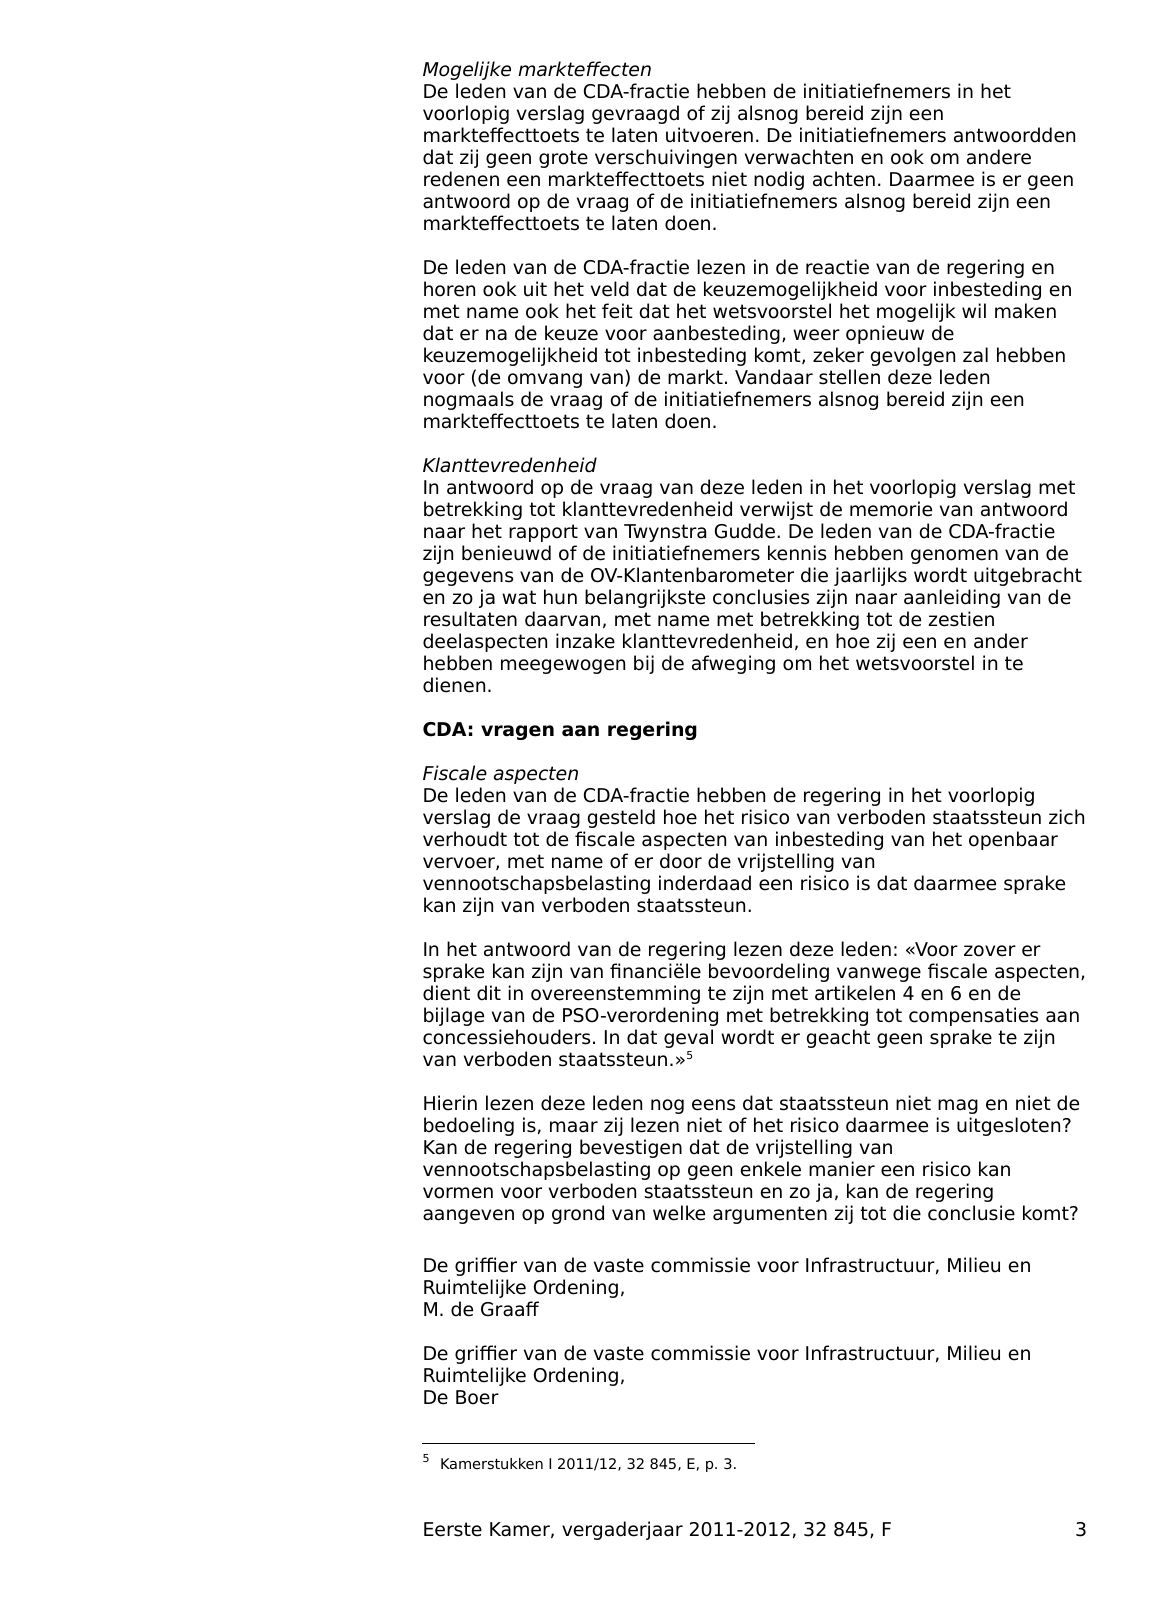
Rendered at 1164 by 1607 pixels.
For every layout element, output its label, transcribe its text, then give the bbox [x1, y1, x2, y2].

subtitle Klanttevredenheid [422, 455, 1087, 477]
text De leden van de CDA-fractie hebben de regering in het voorlopig verslag de vraag gesteld hoe het risico van verboden staatssteun zich verhoudt tot de fiscale aspecten van inbesteding van het openbaar vervoer, met name of er door de vrijstelling van vennootschapsbelasting inderdaad een risico is dat daarmee sprake kan zijn van verboden staatssteun. [422, 785, 1087, 917]
text De leden van de CDA-fractie hebben de initiatiefnemers in het voorlopig verslag gevraagd of zij alsnog bereid zijn een markteffecttoets te laten uitvoeren. De initiatiefnemers antwoordden dat zij geen grote verschuivingen verwachten en ook om andere redenen een markteffecttoets niet nodig achten. Daarmee is er geen antwoord op de vraag of de initiatiefnemers alsnog bereid zijn een markteffecttoets te laten doen. [422, 81, 1087, 235]
text Hierin lezen deze leden nog eens dat staatssteun niet mag en niet de bedoeling is, maar zij lezen niet of het risico daarmee is uitgesloten? Kan de regering bevestigen dat de vrijstelling van vennootschapsbelasting op geen enkele manier een risico kan vormen voor verboden staatssteun en zo ja, kan de regering aangeven op grond van welke argumenten zij tot die conclusie komt? [422, 1093, 1087, 1225]
text In het antwoord van de regering lezen deze leden: «Voor zover er sprake kan zijn van financiële bevoordeling vanwege fiscale aspecten, dient dit in overeenstemming te zijn met artikelen 4 en 6 en de bijlage van de PSO-verordening met betrekking tot compensaties aan concessiehouders. In dat geval wordt er geacht geen sprake te zijn van verboden staatssteun.» [422, 939, 1087, 1071]
text De griffier van de vaste commissie voor Infrastructuur, Milieu en Ruimtelijke Ordening, M. de Graaff [422, 1255, 1087, 1321]
text De leden van de CDA-fractie lezen in de reactie van de regering en horen ook uit het veld dat de keuzemogelijkheid voor inbesteding en met name ook het feit dat het wetsvoorstel het mogelijk wil maken dat er na de keuze voor aanbesteding, weer opnieuw de keuzemogelijkheid tot inbesteding komt, zeker gevolgen zal hebben voor (de omvang van) de markt. Vandaar stellen deze leden nogmaals de vraag of de initiatiefnemers alsnog bereid zijn een markteffecttoets te laten doen. [422, 257, 1087, 433]
subtitle Mogelijke markteffecten [422, 59, 1087, 81]
subtitle Fiscale aspecten [422, 763, 1087, 785]
text De griffier van de vaste commissie voor Infrastructuur, Milieu en Ruimtelijke Ordening, De Boer [422, 1343, 1087, 1409]
text Kamerstukken I 2011/12, 32 845, E, p. 3. [422, 1452, 1087, 1474]
subtitle CDA: vragen aan regering [422, 719, 1087, 741]
text In antwoord op de vraag van deze leden in het voorlopig verslag met betrekking tot klanttevredenheid verwijst de memorie van antwoord naar het rapport van Twynstra Gudde. De leden van de CDA-fractie zijn benieuwd of de initiatiefnemers kennis hebben genomen van de gegevens van de OV-Klantenbarometer die jaarlijks wordt uitgebracht en zo ja wat hun belangrijkste conclusies zijn naar aanleiding van de resultaten daarvan, met name met betrekking tot de zestien deelaspecten inzake klanttevredenheid, en hoe zij een en ander hebben meegewogen bij de afweging om het wetsvoorstel in te dienen. [422, 477, 1087, 697]
